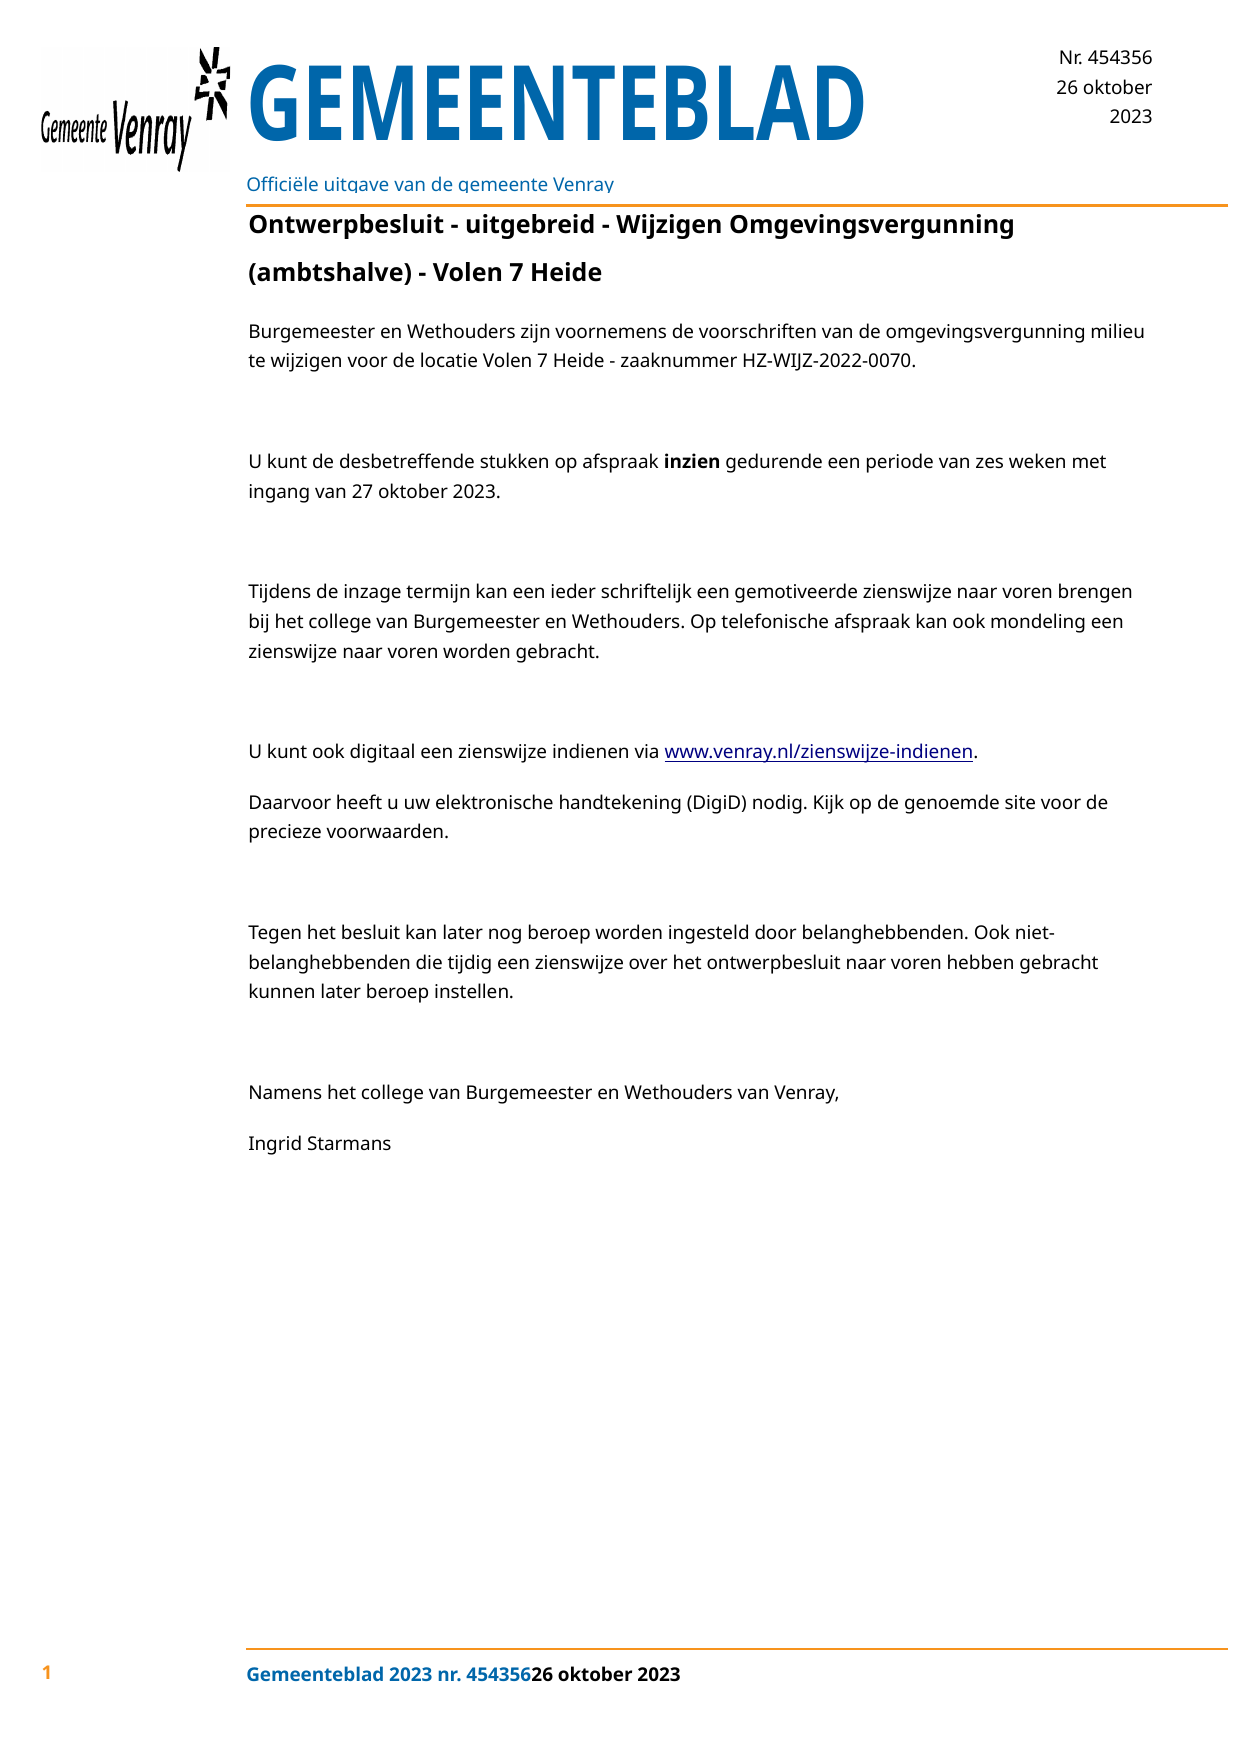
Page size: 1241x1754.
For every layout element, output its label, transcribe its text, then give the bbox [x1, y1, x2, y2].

text U kunt de desbetreffende stukken op afspraak inzien gedurende een periode van zes weken met ingang van 27 oktober 2023. [248, 448, 1152, 504]
text Tegen het besluit kan later nog beroep worden ingesteld door belanghebbenden. Ook niet-belanghebbenden die tijdig een zienswijze over het ontwerpbesluit naar voren hebben gebracht kunnen later beroep instellen. [248, 919, 1152, 1004]
text Daarvoor heeft u uw elektronische handtekening (DigiD) nodig. Kijk op de genoemde site voor de precieze voorwaarden. [248, 789, 1152, 844]
text Ontwerpbesluit - uitgebreid - Wijzigen Omgevingsvergunning (ambtshalve) - Volen 7 Heide [248, 207, 1152, 288]
text Tijdens de inzage termijn kan een ieder schriftelijk een gemotiveerde zienswijze naar voren brengen bij het college van Burgemeester en Wethouders. Op telefonische afspraak kan ook mondeling een zienswijze naar voren worden gebracht. [248, 579, 1152, 664]
text Ingrid Starmans [248, 1130, 1152, 1156]
text Burgemeester en Wethouders zijn voornemens de voorschriften van de omgevingsvergunning milieu te wijzigen voor de locatie Volen 7 Heide - zaaknummer HZ-WIJZ-2022-0070. [248, 318, 1152, 373]
text U kunt ook digitaal een zienswijze indienen via www.venray.nl/zienswijze-indienen. [248, 739, 1152, 764]
text Namens het college van Burgemeester en Wethouders van Venray, [248, 1079, 1152, 1105]
picture [41, 47, 231, 172]
